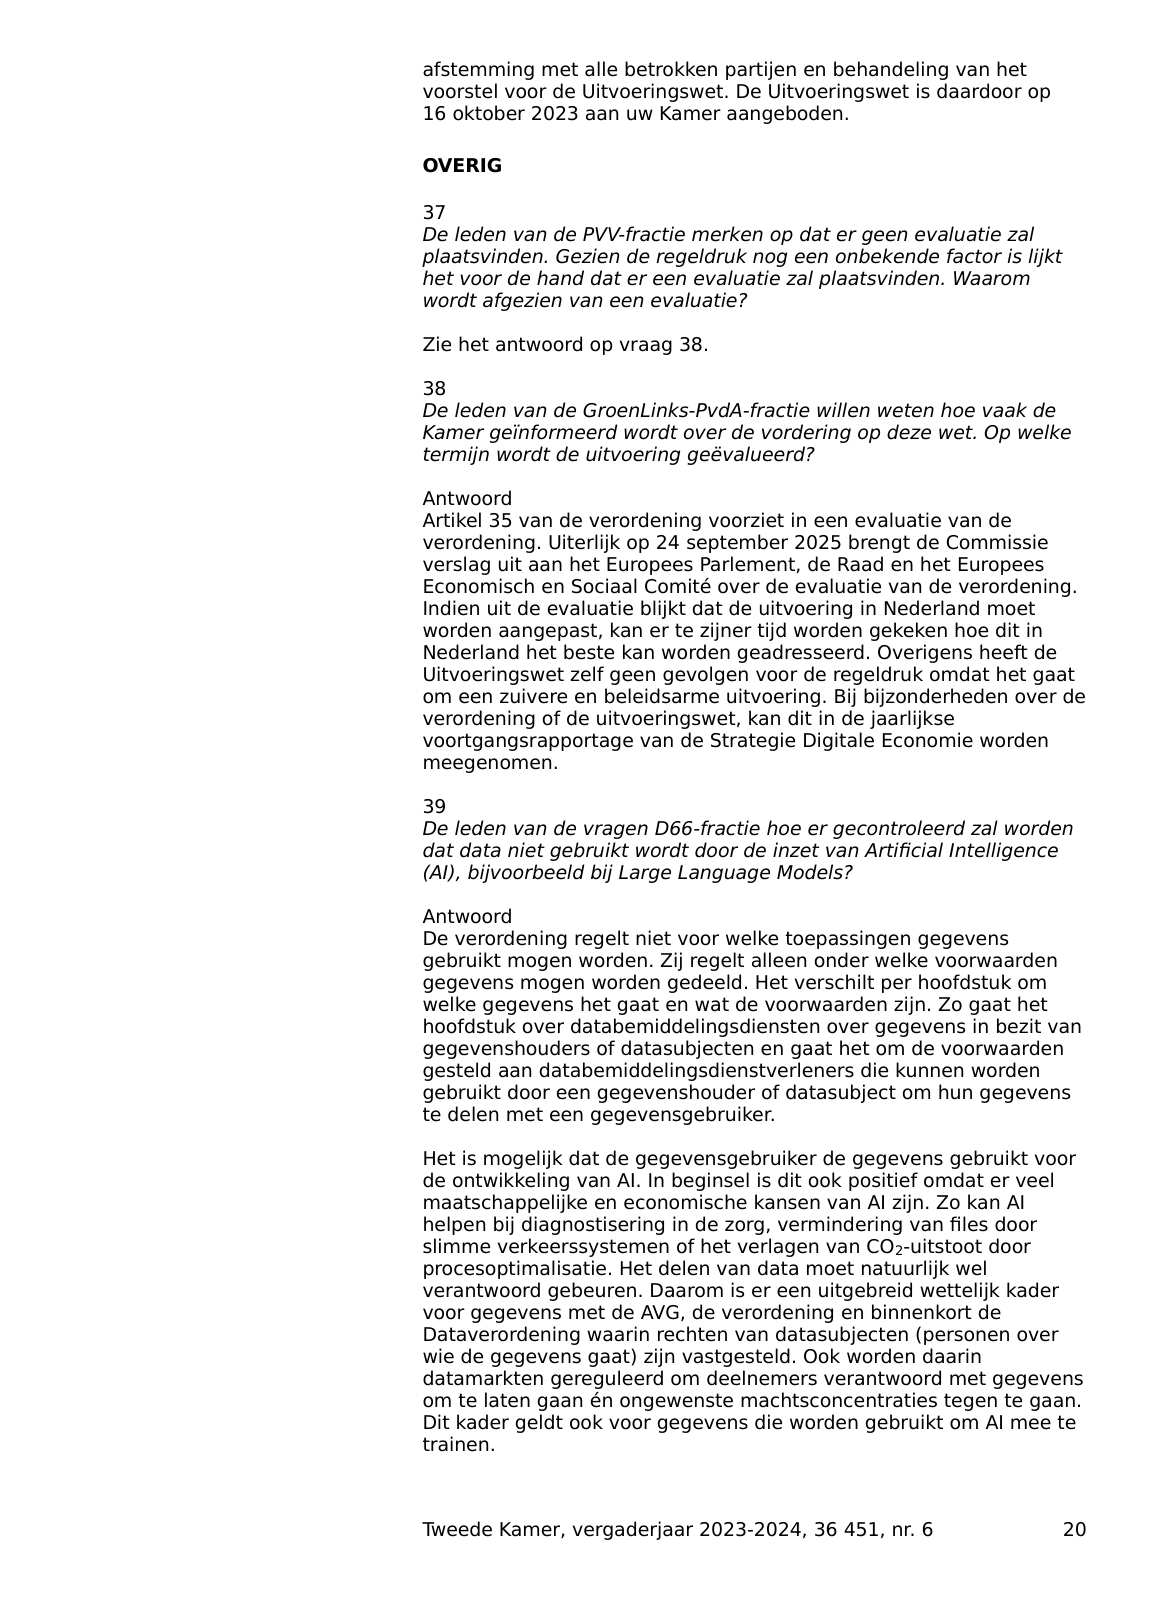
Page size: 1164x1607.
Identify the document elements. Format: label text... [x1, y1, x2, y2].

text Antwoord [422, 488, 1087, 510]
text 39 [422, 796, 1087, 818]
text Artikel 35 van de verordening voorziet in een evaluatie van de verordening. Uiterlijk op 24 september 2025 brengt de Commissie verslag uit aan het Europees Parlement, de Raad en het Europees Economisch en Sociaal Comité over de evaluatie van de verordening. Indien uit de evaluatie blijkt dat de uitvoering in Nederland moet worden aangepast, kan er te zijner tijd worden gekeken hoe dit in Nederland het beste kan worden geadresseerd. Overigens heeft de Uitvoeringswet zelf geen gevolgen voor de regeldruk omdat het gaat om een zuivere en beleidsarme uitvoering. Bij bijzonderheden over de verordening of de uitvoeringswet, kan dit in de jaarlijkse voortgangsrapportage van de Strategie Digitale Economie worden meegenomen. [422, 510, 1087, 774]
text 37 [422, 202, 1087, 224]
text Antwoord [422, 906, 1087, 928]
text De leden van de PVV-fractie merken op dat er geen evaluatie zal plaatsvinden. Gezien de regeldruk nog een onbekende factor is lijkt het voor de hand dat er een evaluatie zal plaatsvinden. Waarom wordt afgezien van een evaluatie? [422, 224, 1087, 312]
text 38 [422, 378, 1087, 400]
text Zie het antwoord op vraag 38. [422, 334, 1087, 356]
text De verordening regelt niet voor welke toepassingen gegevens gebruikt mogen worden. Zij regelt alleen onder welke voorwaarden gegevens mogen worden gedeeld. Het verschilt per hoofdstuk om welke gegevens het gaat en wat de voorwaarden zijn. Zo gaat het hoofdstuk over databemiddelingsdiensten over gegevens in bezit van gegevenshouders of datasubjecten en gaat het om de voorwaarden gesteld aan databemiddelingsdienstverleners die kunnen worden gebruikt door een gegevenshouder of datasubject om hun gegevens te delen met een gegevensgebruiker. [422, 928, 1087, 1126]
text Het is mogelijk dat de gegevensgebruiker de gegevens gebruikt voor de ontwikkeling van AI. In beginsel is dit ook positief omdat er veel maatschappelijke en economische kansen van AI zijn. Zo kan AI helpen bij diagnostisering in de zorg, vermindering van files door slimme verkeerssystemen of het verlagen van CO2-uitstoot door procesoptimalisatie. Het delen van data moet natuurlijk wel verantwoord gebeuren. Daarom is er een uitgebreid wettelijk kader voor gegevens met de AVG, de verordening en binnenkort de Dataverordening waarin rechten van datasubjecten (personen over wie de gegevens gaat) zijn vastgesteld. Ook worden daarin datamarkten gereguleerd om deelnemers verantwoord met gegevens om te laten gaan én ongewenste machtsconcentraties tegen te gaan. Dit kader geldt ook voor gegevens die worden gebruikt om AI mee te trainen. [422, 1148, 1087, 1456]
text afstemming met alle betrokken partijen en behandeling van het voorstel voor de Uitvoeringswet. De Uitvoeringswet is daardoor op 16 oktober 2023 aan uw Kamer aangeboden. [422, 59, 1087, 125]
text De leden van de GroenLinks-PvdA-fractie willen weten hoe vaak de Kamer geïnformeerd wordt over de vordering op deze wet. Op welke termijn wordt de uitvoering geëvalueerd? [422, 400, 1087, 466]
subtitle OVERIG [422, 155, 1087, 177]
text De leden van de vragen D66-fractie hoe er gecontroleerd zal worden dat data niet gebruikt wordt door de inzet van Artificial Intelligence (AI), bijvoorbeeld bij Large Language Models? [422, 818, 1087, 884]
